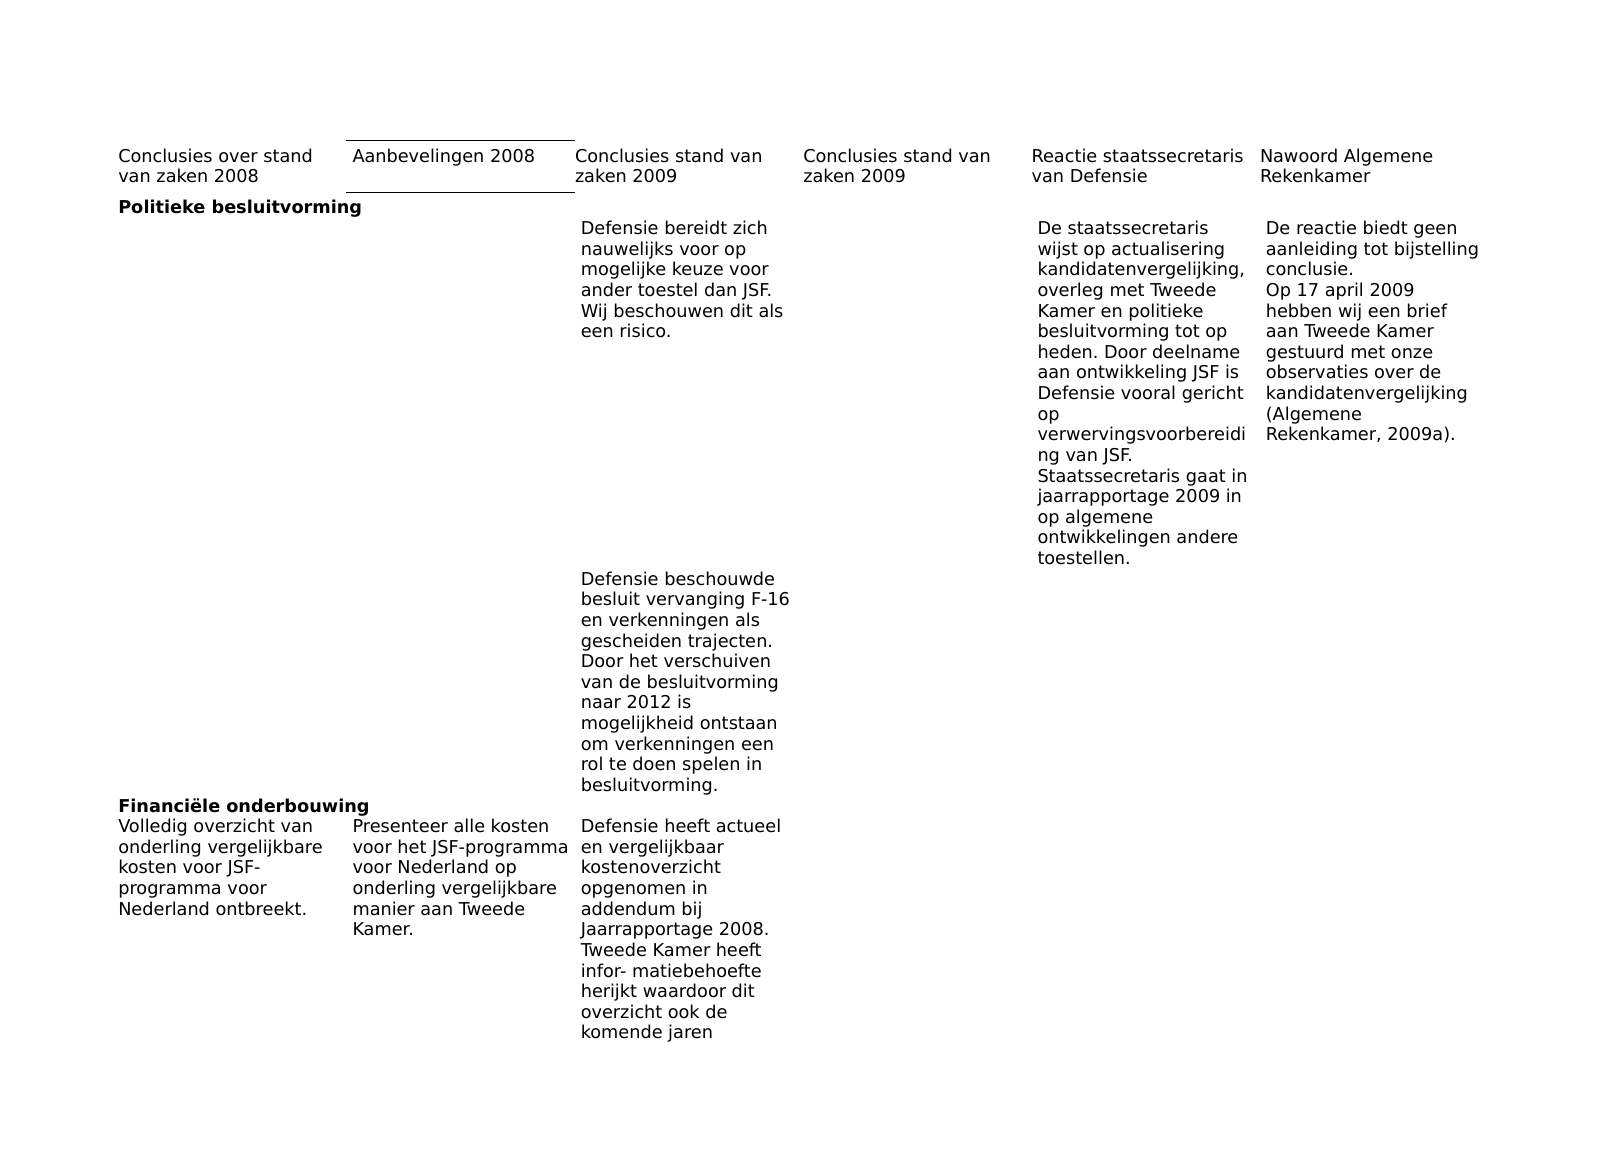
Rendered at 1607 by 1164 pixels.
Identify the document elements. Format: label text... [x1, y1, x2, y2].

table_header Aanbevelingen 2008 [346, 141, 575, 192]
table_header Conclusies over stand van zaken 2008 [118, 140, 346, 192]
table_header Conclusies stand van zaken 2009 [575, 140, 803, 192]
table_cell Volledig overzicht van onderling vergelijkbare kosten voor JSF-programma voor Nederland ontbreekt. [118, 816, 346, 1043]
table_cell Defensie bereidt zich nauwelijks voor op mogelijke keuze voor ander toestel dan JSF. Wij beschouwen dit als een risico. [575, 218, 803, 569]
table_cell Defensie heeft actueel en vergelijkbaar kostenoverzicht opgenomen in addendum bij Jaarrapportage 2008. Tweede Kamer heeft infor- matiebehoefte herijkt waardoor dit overzicht ook de komende jaren [575, 816, 803, 1043]
table_cell [1031, 816, 1260, 1043]
table_cell Presenteer alle kosten voor het JSF-programma voor Nederland op onderling vergelijkbare manier aan Tweede Kamer. [346, 816, 575, 1043]
table_cell [346, 218, 575, 569]
table_cell De staatssecretaris wijst op actualisering kandidatenvergelijking, overleg met Tweede Kamer en politieke besluitvorming tot op heden. Door deelname aan ontwikkeling JSF is Defensie vooral gericht op verwervingsvoorbereiding van JSF. Staatssecretaris gaat in jaarrapportage 2009 in op algemene ontwikkelingen andere toestellen. [1031, 218, 1260, 569]
table_cell [1260, 569, 1488, 796]
table_cell [118, 218, 346, 569]
table_cell [1031, 569, 1260, 796]
table_header Nawoord Algemene Rekenkamer [1260, 140, 1488, 192]
table_cell [803, 569, 1031, 796]
table_cell [118, 569, 346, 796]
table_cell [803, 816, 1031, 1043]
table_header Reactie staatssecretaris van Defensie [1031, 140, 1260, 192]
table_header Conclusies stand van zaken 2009 [803, 140, 1031, 192]
table_cell De reactie biedt geen aanleiding tot bijstelling conclusie. Op 17 april 2009 hebben wij een brief aan Tweede Kamer gestuurd met onze observaties over de kandidatenvergelijking (Algemene Rekenkamer, 2009a). [1260, 218, 1488, 569]
table_cell [1260, 816, 1488, 1043]
table_cell Financiële onderbouwing [118, 796, 1488, 816]
table_cell [803, 218, 1031, 569]
table_cell [346, 569, 575, 796]
table_cell Defensie beschouwde besluit vervanging F-16 en verkenningen als gescheiden trajecten. Door het verschuiven van de besluitvorming naar 2012 is mogelijkheid ontstaan om verkenningen een rol te doen spelen in besluitvorming. [575, 569, 803, 796]
table_cell Politieke besluitvorming [118, 192, 1488, 218]
